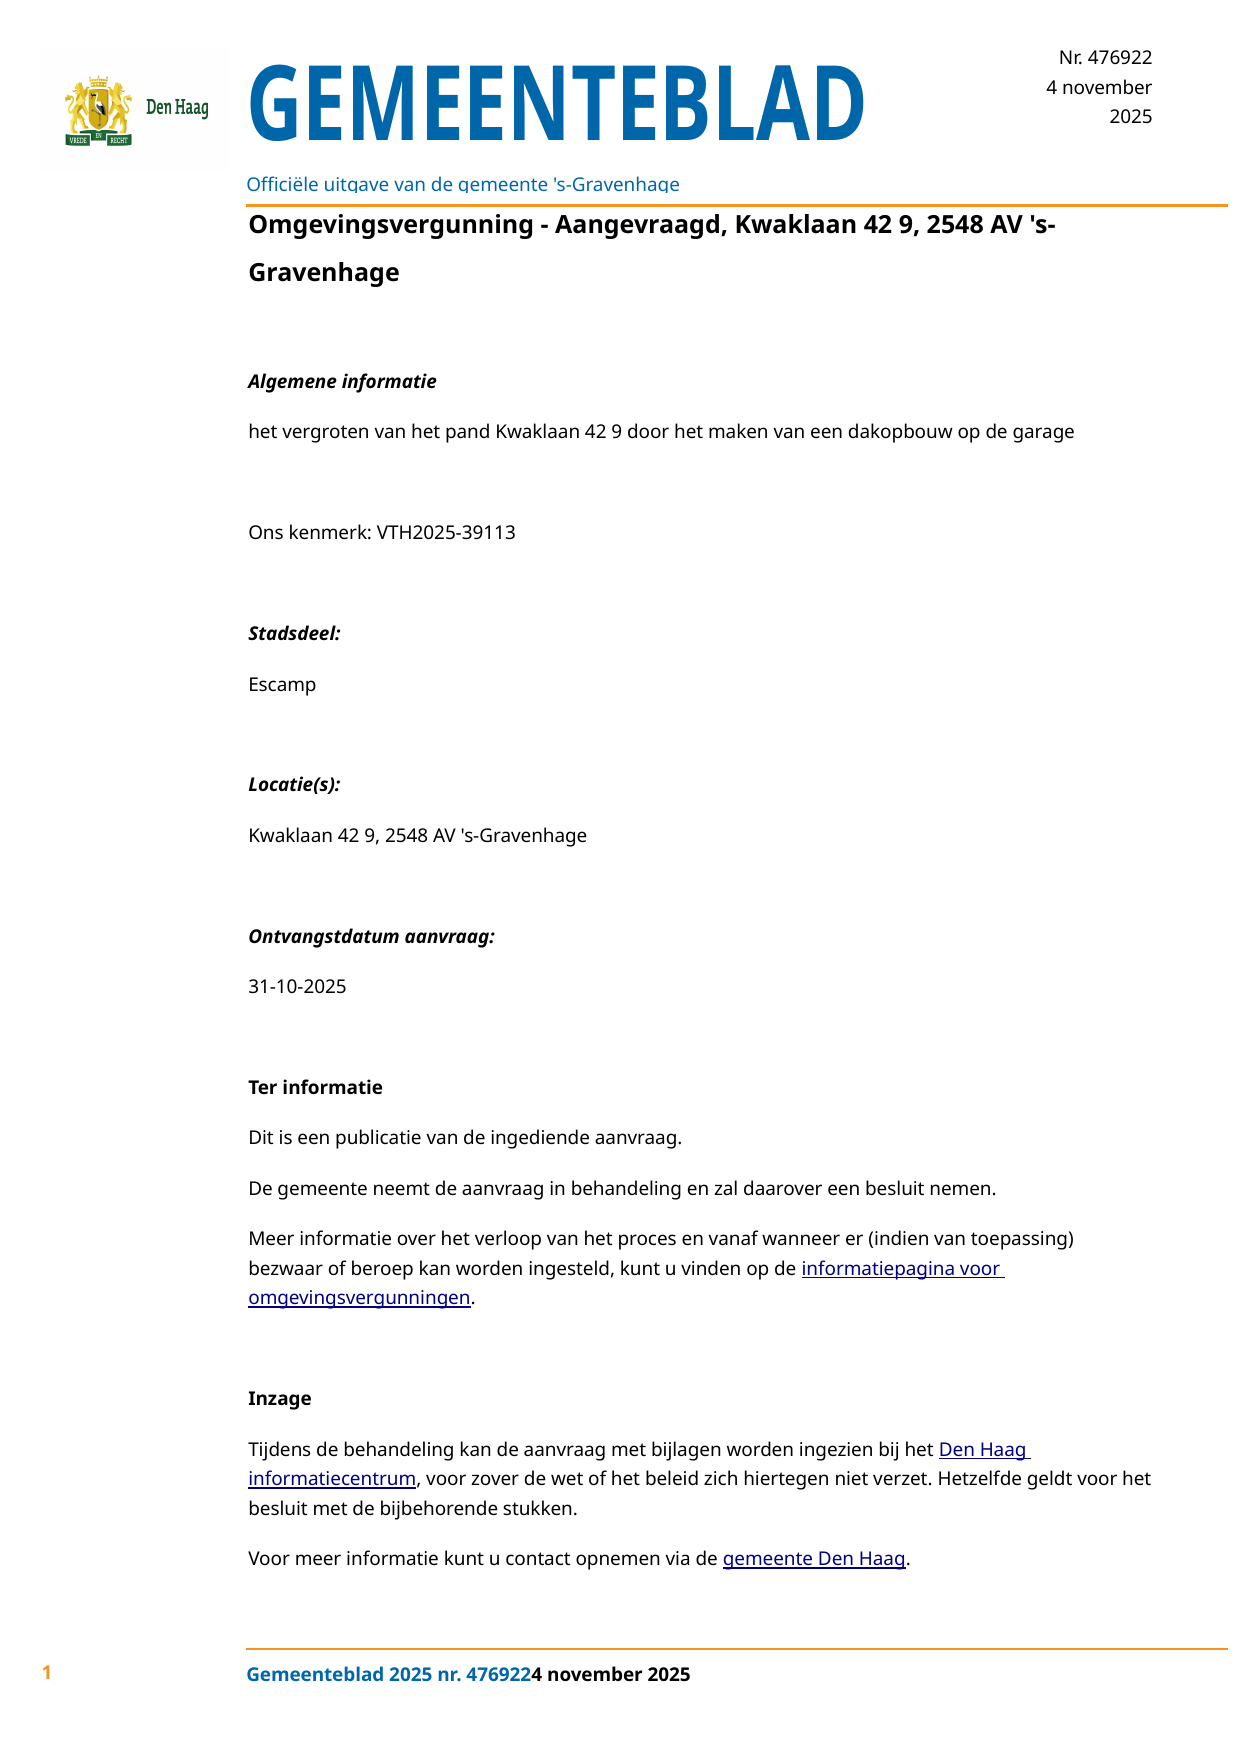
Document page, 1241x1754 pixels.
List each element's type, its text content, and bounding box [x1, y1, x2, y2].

text Tijdens de behandeling kan de aanvraag met bijlagen worden ingezien bij het Den Haag informatiecentrum, voor zover de wet of het beleid zich hiertegen niet verzet. Hetzelfde geldt voor het besluit met de bijbehorende stukken. [248, 1436, 1152, 1521]
text Meer informatie over het verloop van het proces en vanaf wanneer er (indien van toepassing) bezwaar of beroep kan worden ingesteld, kunt u vinden op de informatiepagina voor omgevingsvergunningen. [248, 1225, 1152, 1310]
text Dit is een publicatie van de ingediende aanvraag. [248, 1124, 1152, 1150]
text Ons kenmerk: VTH2025-39113 [248, 519, 1152, 545]
text Locatie(s): [248, 772, 1152, 797]
text Inzage [248, 1385, 1152, 1411]
text Ter informatie [248, 1074, 1152, 1100]
picture [41, 47, 231, 172]
text Ontvangstdatum aanvraag: [248, 923, 1152, 949]
text het vergroten van het pand Kwaklaan 42 9 door het maken van een dakopbouw op de garage [248, 419, 1152, 444]
text Stadsdeel: [248, 620, 1152, 646]
text De gemeente neemt de aanvraag in behandeling en zal daarover een besluit nemen. [248, 1175, 1152, 1201]
text Voor meer informatie kunt u contact opnemen via de gemeente Den Haag. [248, 1545, 1152, 1571]
text 31-10-2025 [248, 973, 1152, 999]
text Escamp [248, 671, 1152, 697]
text Kwaklaan 42 9, 2548 AV 's-Gravenhage [248, 822, 1152, 848]
text Algemene informatie [248, 368, 1152, 394]
text Omgevingsvergunning - Aangevraagd, Kwaklaan 42 9, 2548 AV 's-Gravenhage [248, 207, 1152, 288]
